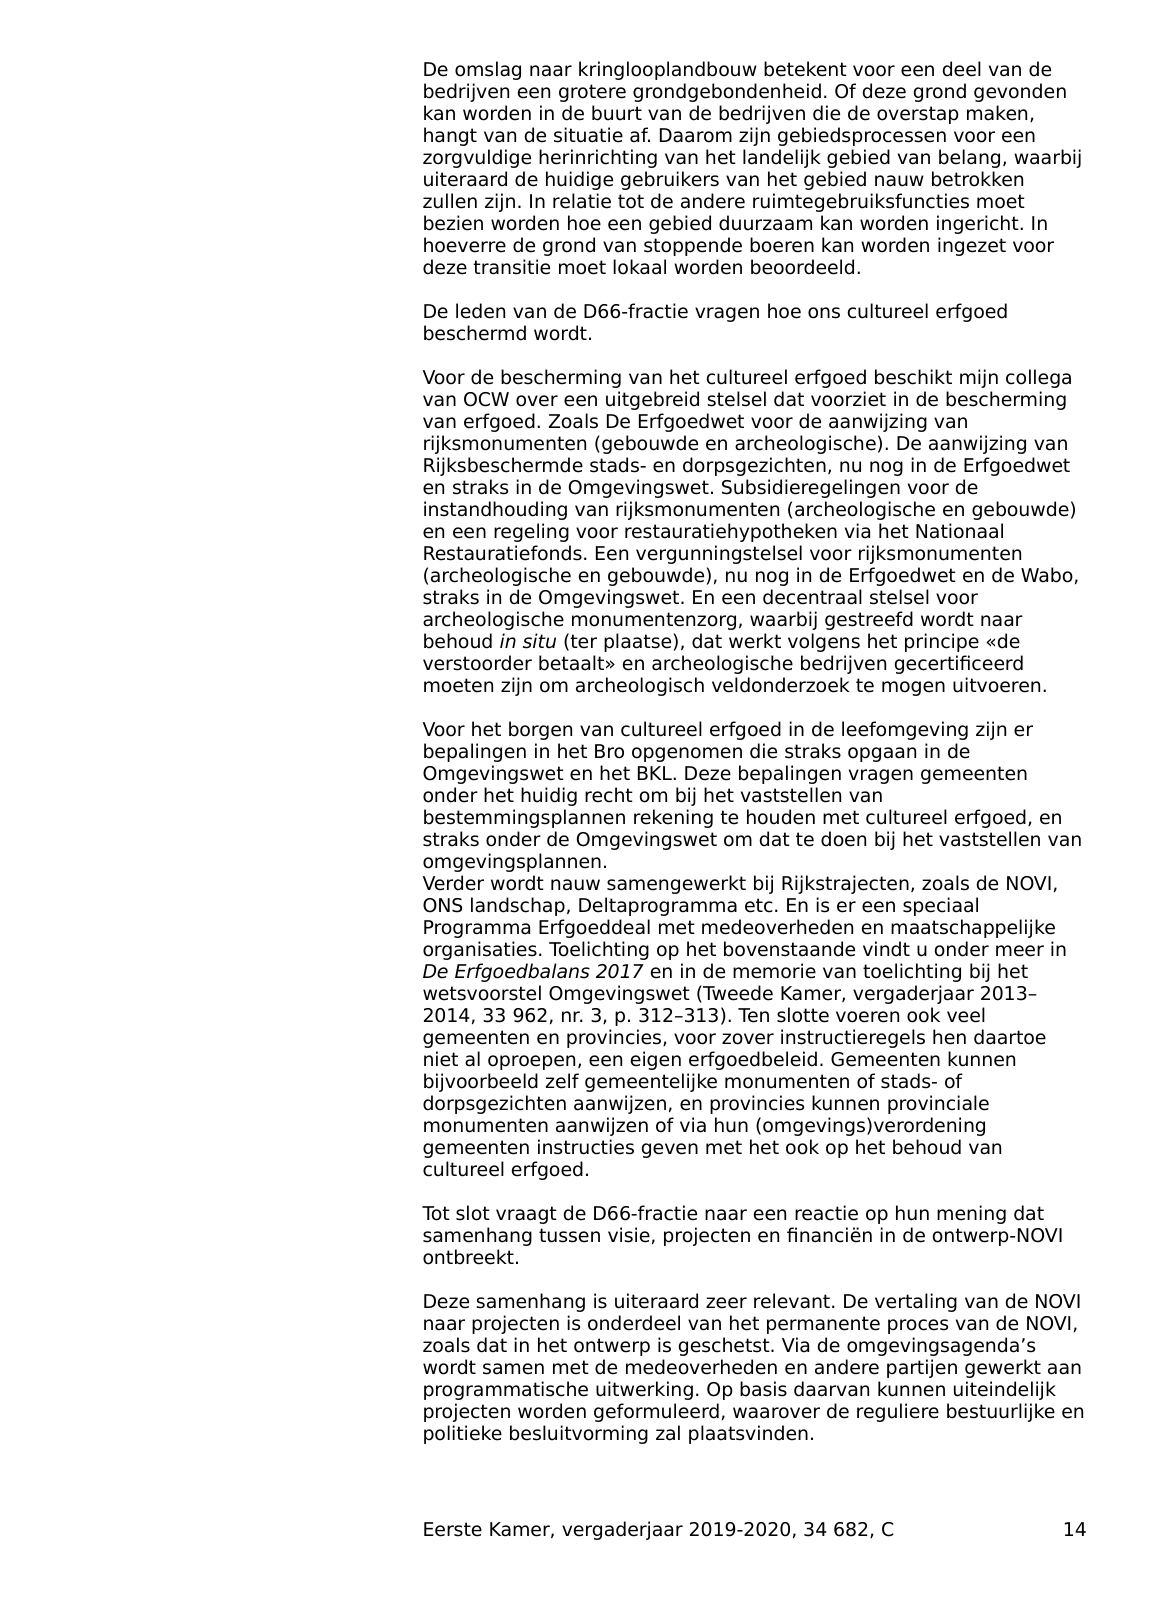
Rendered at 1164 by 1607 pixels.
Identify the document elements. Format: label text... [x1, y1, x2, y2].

text Tot slot vraagt de D66-fractie naar een reactie op hun mening dat samenhang tussen visie, projecten en financiën in de ontwerp-NOVI ontbreekt. [422, 1203, 1087, 1269]
text De omslag naar kringlooplandbouw betekent voor een deel van de bedrijven een grotere grondgebondenheid. Of deze grond gevonden kan worden in de buurt van de bedrijven die de overstap maken, hangt van de situatie af. Daarom zijn gebiedsprocessen voor een zorgvuldige herinrichting van het landelijk gebied van belang, waarbij uiteraard de huidige gebruikers van het gebied nauw betrokken zullen zijn. In relatie tot de andere ruimtegebruiksfuncties moet bezien worden hoe een gebied duurzaam kan worden ingericht. In hoeverre de grond van stoppende boeren kan worden ingezet voor deze transitie moet lokaal worden beoordeeld. [422, 59, 1087, 279]
text Deze samenhang is uiteraard zeer relevant. De vertaling van de NOVI naar projecten is onderdeel van het permanente proces van de NOVI, zoals dat in het ontwerp is geschetst. Via de omgevingsagenda’s wordt samen met de medeoverheden en andere partijen gewerkt aan programmatische uitwerking. Op basis daarvan kunnen uiteindelijk projecten worden geformuleerd, waarover de reguliere bestuurlijke en politieke besluitvorming zal plaatsvinden. [422, 1291, 1087, 1445]
text Verder wordt nauw samengewerkt bij Rijkstrajecten, zoals de NOVI, ONS landschap, Deltaprogramma etc. En is er een speciaal Programma Erfgoeddeal met medeoverheden en maatschappelijke organisaties. Toelichting op het bovenstaande vindt u onder meer in De Erfgoedbalans 2017 en in de memorie van toelichting bij het wetsvoorstel Omgevingswet (Tweede Kamer, vergaderjaar 2013–2014, 33 962, nr. 3, p. 312–313). Ten slotte voeren ook veel gemeenten en provincies, voor zover instructieregels hen daartoe niet al oproepen, een eigen erfgoedbeleid. Gemeenten kunnen bijvoorbeeld zelf gemeentelijke monumenten of stads- of dorpsgezichten aanwijzen, en provincies kunnen provinciale monumenten aanwijzen of via hun (omgevings)verordening gemeenten instructies geven met het ook op het behoud van cultureel erfgoed. [422, 873, 1087, 1181]
text Voor het borgen van cultureel erfgoed in de leefomgeving zijn er bepalingen in het Bro opgenomen die straks opgaan in de Omgevingswet en het BKL. Deze bepalingen vragen gemeenten onder het huidig recht om bij het vaststellen van bestemmingsplannen rekening te houden met cultureel erfgoed, en straks onder de Omgevingswet om dat te doen bij het vaststellen van omgevingsplannen. [422, 719, 1087, 873]
text Voor de bescherming van het cultureel erfgoed beschikt mijn collega van OCW over een uitgebreid stelsel dat voorziet in de bescherming van erfgoed. Zoals De Erfgoedwet voor de aanwijzing van rijksmonumenten (gebouwde en archeologische). De aanwijzing van Rijksbeschermde stads- en dorpsgezichten, nu nog in de Erfgoedwet en straks in de Omgevingswet. Subsidieregelingen voor de instandhouding van rijksmonumenten (archeologische en gebouwde) en een regeling voor restauratiehypotheken via het Nationaal Restauratiefonds. Een vergunningstelsel voor rijksmonumenten (archeologische en gebouwde), nu nog in de Erfgoedwet en de Wabo, straks in de Omgevingswet. En een decentraal stelsel voor archeologische monumentenzorg, waarbij gestreefd wordt naar behoud in situ (ter plaatse), dat werkt volgens het principe «de verstoorder betaalt» en archeologische bedrijven gecertificeerd moeten zijn om archeologisch veldonderzoek te mogen uitvoeren. [422, 367, 1087, 697]
text De leden van de D66-fractie vragen hoe ons cultureel erfgoed beschermd wordt. [422, 301, 1087, 345]
